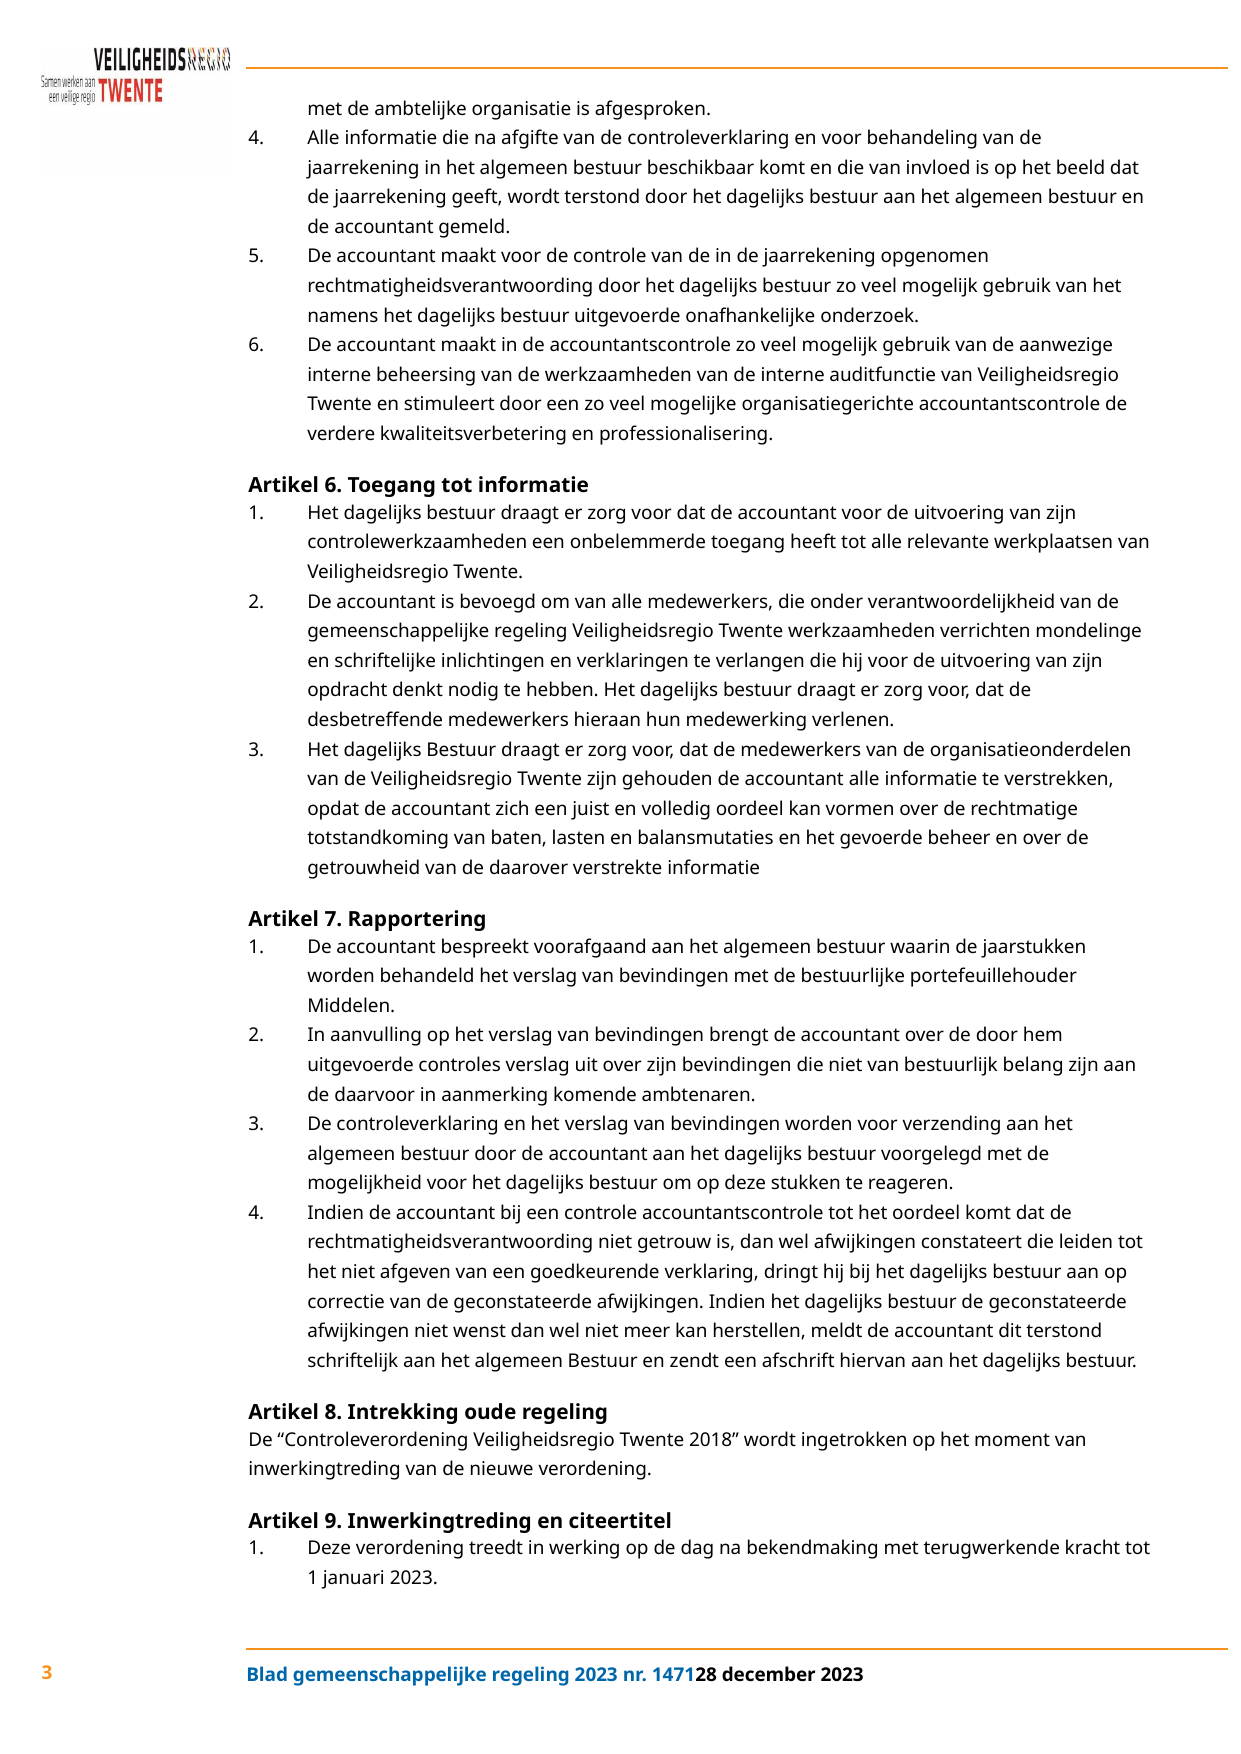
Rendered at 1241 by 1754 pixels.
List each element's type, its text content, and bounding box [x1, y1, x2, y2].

text Artikel 9. Inwerkingtreding en citeertitel [248, 1506, 1152, 1534]
list met de ambtelijke organisatie is afgesproken. [248, 95, 1152, 121]
list De accountant is bevoegd om van alle medewerkers, die onder verantwoordelijkheid van de gemeenschappelijke regeling Veiligheidsregio Twente werkzaamheden verrichten mondelinge en schriftelijke inlichtingen en verklaringen te verlangen die hij voor de uitvoering van zijn opdracht denkt nodig te hebben. Het dagelijks bestuur draagt er zorg voor, dat de desbetreffende medewerkers hieraan hun medewerking verlenen. [248, 588, 1152, 732]
text Artikel 8. Intrekking oude regeling [248, 1397, 1152, 1426]
list De accountant maakt voor de controle van de in de jaarrekening opgenomen rechtmatigheidsverantwoording door het dagelijks bestuur zo veel mogelijk gebruik van het namens het dagelijks bestuur uitgevoerde onafhankelijke onderzoek. [248, 243, 1152, 328]
text De “Controleverordening Veiligheidsregio Twente 2018” wordt ingetrokken op het moment van inwerkingtreding van de nieuwe verordening. [248, 1426, 1152, 1481]
list Alle informatie die na afgifte van de controleverklaring en voor behandeling van de jaarrekening in het algemeen bestuur beschikbaar komt en die van invloed is op het beeld dat de jaarrekening geeft, wordt terstond door het dagelijks bestuur aan het algemeen bestuur en de accountant gemeld. [248, 124, 1152, 239]
picture [41, 47, 231, 172]
list De accountant maakt in de accountantscontrole zo veel mogelijk gebruik van de aanwezige interne beheersing van de werkzaamheden van de interne auditfunctie van Veiligheidsregio Twente en stimuleert door een zo veel mogelijke organisatiegerichte accountantscontrole de verdere kwaliteitsverbetering en professionalisering. [248, 331, 1152, 446]
list Het dagelijks bestuur draagt er zorg voor dat de accountant voor de uitvoering van zijn controlewerkzaamheden een onbelemmerde toegang heeft tot alle relevante werkplaatsen van Veiligheidsregio Twente. [248, 499, 1152, 584]
list In aanvulling op het verslag van bevindingen brengt de accountant over de door hem uitgevoerde controles verslag uit over zijn bevindingen die niet van bestuurlijk belang zijn aan de daarvoor in aanmerking komende ambtenaren. [248, 1022, 1152, 1107]
list De controleverklaring en het verslag van bevindingen worden voor verzending aan het algemeen bestuur door de accountant aan het dagelijks bestuur voorgelegd met de mogelijkheid voor het dagelijks bestuur om op deze stukken te reageren. [248, 1110, 1152, 1195]
text Artikel 7. Rapportering [248, 904, 1152, 933]
text Artikel 6. Toegang tot informatie [248, 471, 1152, 499]
list Indien de accountant bij een controle accountantscontrole tot het oordeel komt dat de rechtmatigheidsverantwoording niet getrouw is, dan wel afwijkingen constateert die leiden tot het niet afgeven van een goedkeurende verklaring, dringt hij bij het dagelijks bestuur aan op correctie van de geconstateerde afwijkingen. Indien het dagelijks bestuur de geconstateerde afwijkingen niet wenst dan wel niet meer kan herstellen, meldt de accountant dit terstond schriftelijk aan het algemeen Bestuur en zendt een afschrift hiervan aan het dagelijks bestuur. [248, 1199, 1152, 1373]
list De accountant bespreekt voorafgaand aan het algemeen bestuur waarin de jaarstukken worden behandeld het verslag van bevindingen met de bestuurlijke portefeuillehouder Middelen. [248, 933, 1152, 1018]
list Het dagelijks Bestuur draagt er zorg voor, dat de medewerkers van de organisatieonderdelen van de Veiligheidsregio Twente zijn gehouden de accountant alle informatie te verstrekken, opdat de accountant zich een juist en volledig oordeel kan vormen over de rechtmatige totstandkoming van baten, lasten en balansmutaties en het gevoerde beheer en over de getrouwheid van de daarover verstrekte informatie [248, 736, 1152, 880]
list Deze verordening treedt in werking op de dag na bekendmaking met terugwerkende kracht tot 1 januari 2023. [248, 1534, 1152, 1590]
